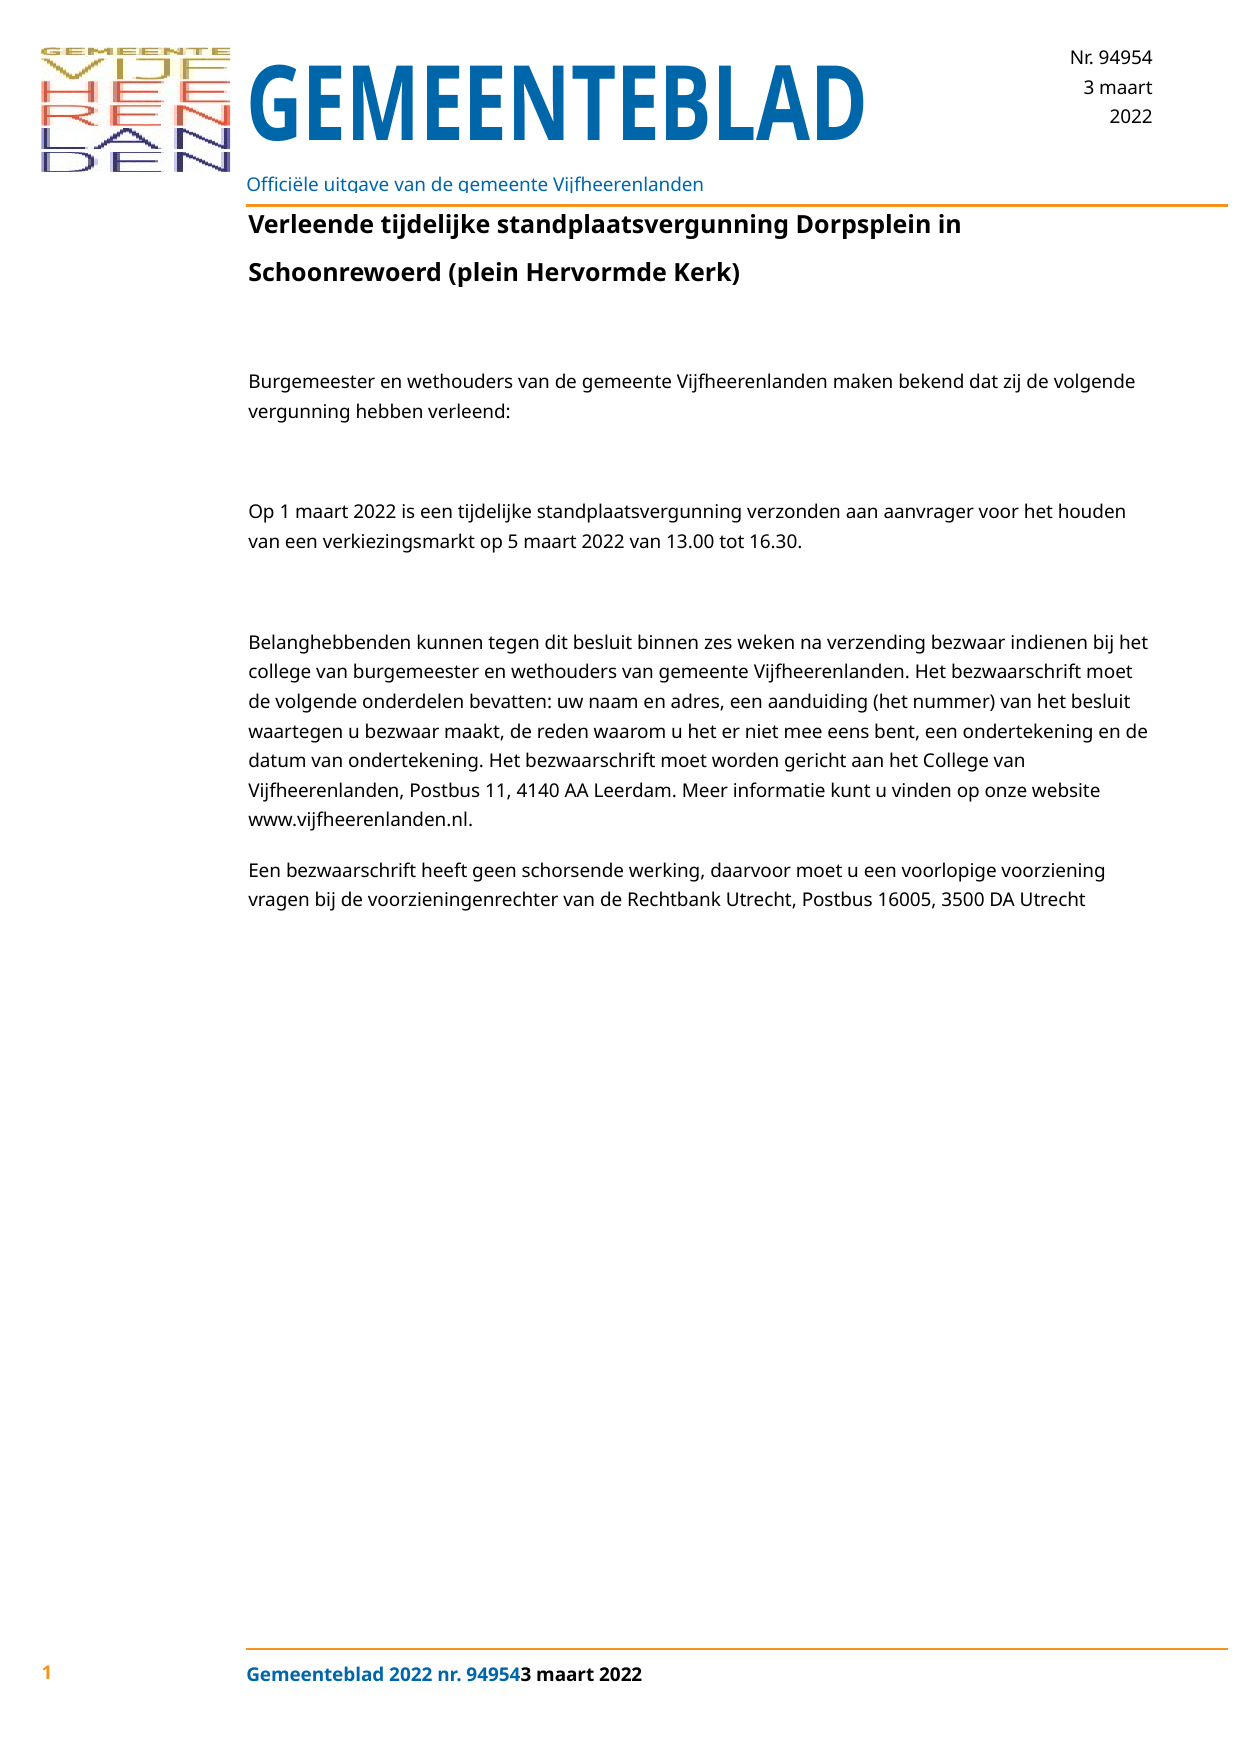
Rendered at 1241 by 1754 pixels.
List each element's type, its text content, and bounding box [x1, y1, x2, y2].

text Een bezwaarschrift heeft geen schorsende werking, daarvoor moet u een voorlopige voorziening vragen bij de voorzieningenrechter van de Rechtbank Utrecht, Postbus 16005, 3500 DA Utrecht [248, 857, 1152, 912]
text Burgemeester en wethouders van de gemeente Vijfheerenlanden maken bekend dat zij de volgende vergunning hebben verleend: [248, 368, 1152, 424]
text Verleende tijdelijke standplaatsvergunning Dorpsplein in Schoonrewoerd (plein Hervormde Kerk) [248, 207, 1152, 288]
picture [41, 47, 231, 172]
text Belanghebbenden kunnen tegen dit besluit binnen zes weken na verzending bezwaar indienen bij het college van burgemeester en wethouders van gemeente Vijfheerenlanden. Het bezwaarschrift moet de volgende onderdelen bevatten: uw naam en adres, een aanduiding (het nummer) van het besluit waartegen u bezwaar maakt, de reden waarom u het er niet mee eens bent, een ondertekening en de datum van ondertekening. Het bezwaarschrift moet worden gericht aan het College van Vijfheerenlanden, Postbus 11, 4140 AA Leerdam. Meer informatie kunt u vinden op onze website www.vijfheerenlanden.nl. [248, 629, 1152, 832]
text Op 1 maart 2022 is een tijdelijke standplaatsvergunning verzonden aan aanvrager voor het houden van een verkiezingsmarkt op 5 maart 2022 van 13.00 tot 16.30. [248, 499, 1152, 554]
